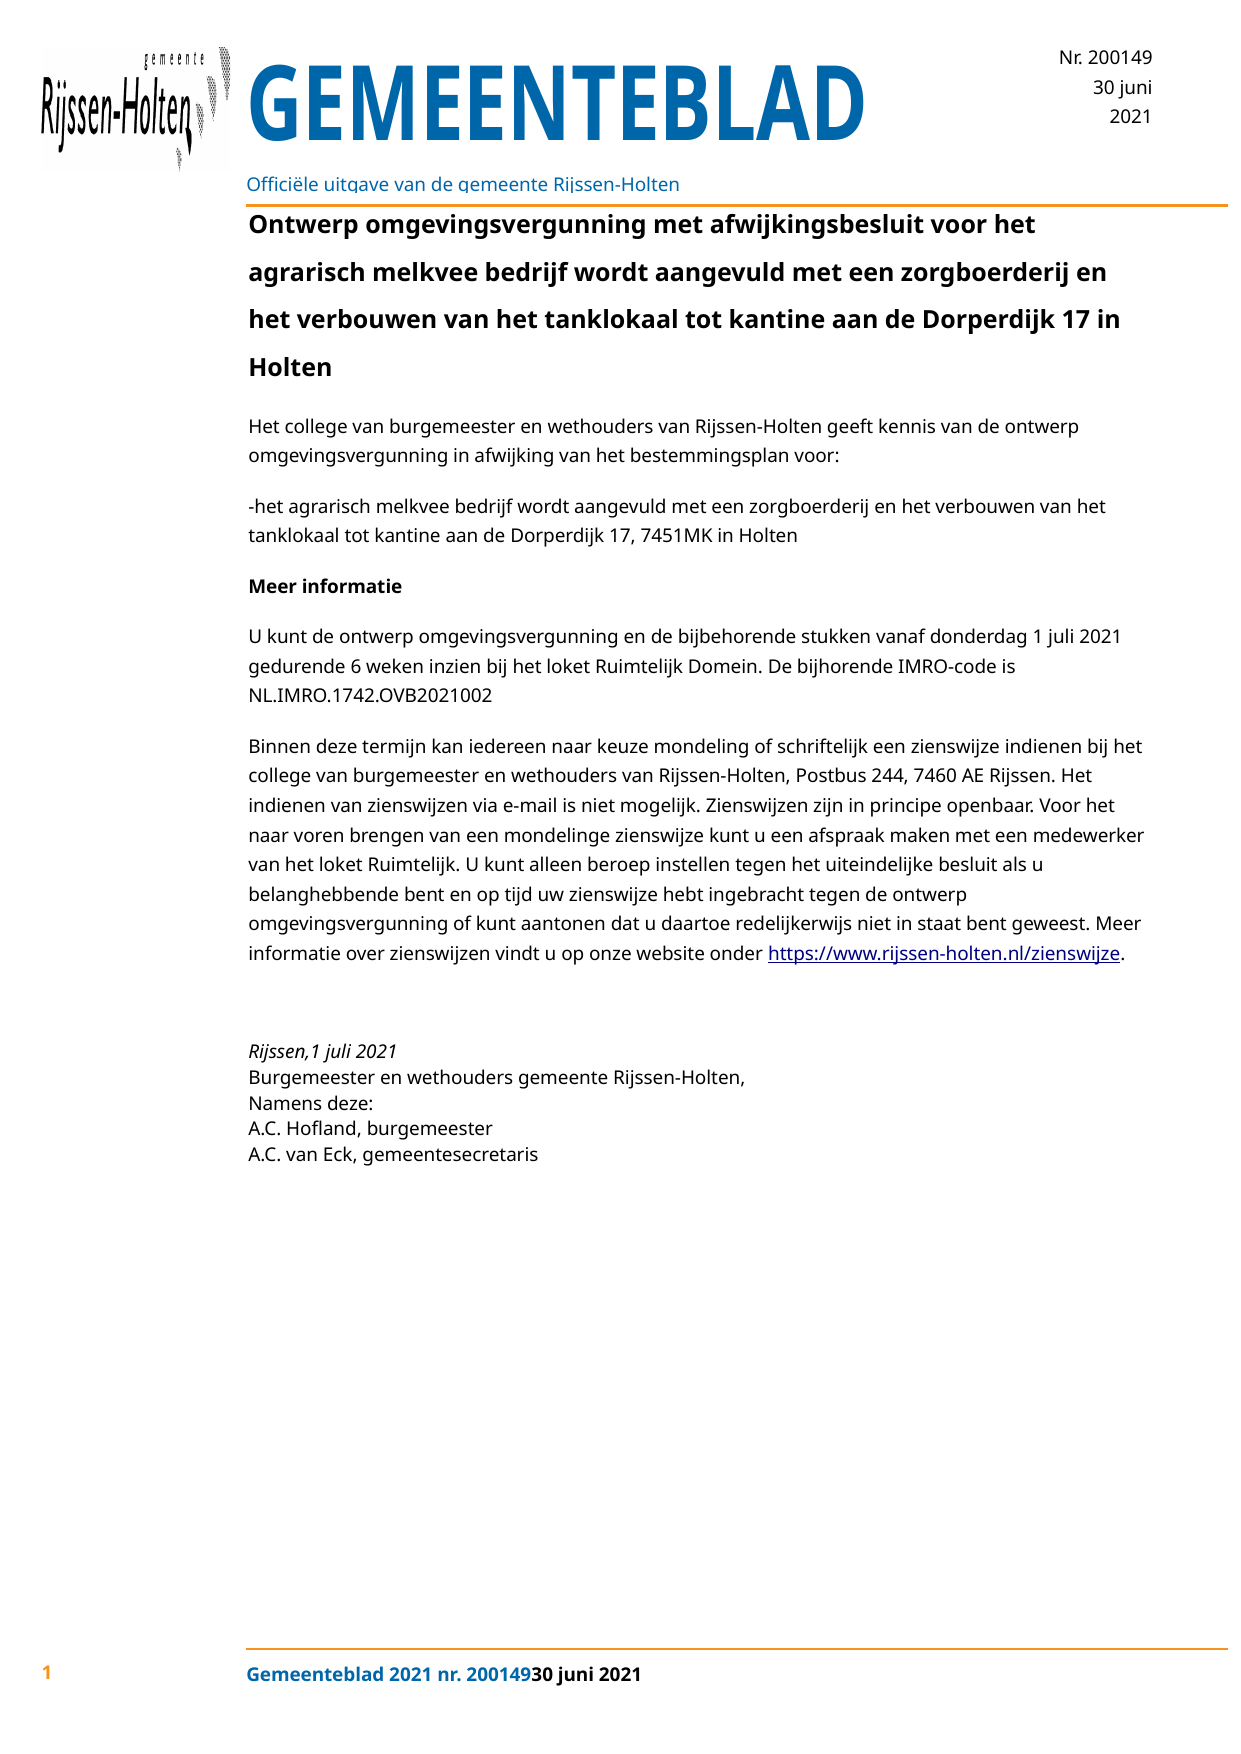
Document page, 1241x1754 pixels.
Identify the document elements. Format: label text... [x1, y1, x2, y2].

text Het college van burgemeester en wethouders van Rijssen-Holten geeft kennis van de ontwerp omgevingsvergunning in afwijking van het bestemmingsplan voor: [248, 413, 1152, 468]
text A.C. van Eck, gemeentesecretaris [248, 1141, 1152, 1167]
text Rijssen,1 juli 2021 [248, 1038, 1152, 1064]
text Burgemeester en wethouders gemeente Rijssen-Holten, [248, 1064, 1152, 1090]
text A.C. Hofland, burgemeester [248, 1116, 1152, 1141]
text Binnen deze termijn kan iedereen naar keuze mondeling of schriftelijk een zienswijze indienen bij het college van burgemeester en wethouders van Rijssen-Holten, Postbus 244, 7460 AE Rijssen. Het indienen van zienswijzen via e-mail is niet mogelijk. Zienswijzen zijn in principe openbaar. Voor het naar voren brengen van een mondelinge zienswijze kunt u een afspraak maken met een medewerker van het loket Ruimtelijk. U kunt alleen beroep instellen tegen het uiteindelijke besluit als u belanghebbende bent en op tijd uw zienswijze hebt ingebracht tegen de ontwerp omgevingsvergunning of kunt aantonen dat u daartoe redelijkerwijs niet in staat bent geweest. Meer informatie over zienswijzen vindt u op onze website onder https://www.rijssen-holten.nl/zienswijze. [248, 733, 1152, 966]
text Meer informatie [248, 573, 1152, 599]
text U kunt de ontwerp omgevingsvergunning en de bijbehorende stukken vanaf donderdag 1 juli 2021 gedurende 6 weken inzien bij het loket Ruimtelijk Domein. De bijhorende IMRO-code is NL.IMRO.1742.OVB2021002 [248, 623, 1152, 708]
picture [41, 47, 231, 172]
text -het agrarisch melkvee bedrijf wordt aangevuld met een zorgboerderij en het verbouwen van het tanklokaal tot kantine aan de Dorperdijk 17, 7451MK in Holten [248, 493, 1152, 548]
text Ontwerp omgevingsvergunning met afwijkingsbesluit voor het agrarisch melkvee bedrijf wordt aangevuld met een zorgboerderij en het verbouwen van het tanklokaal tot kantine aan de Dorperdijk 17 in Holten [248, 207, 1152, 384]
text Namens deze: [248, 1090, 1152, 1116]
